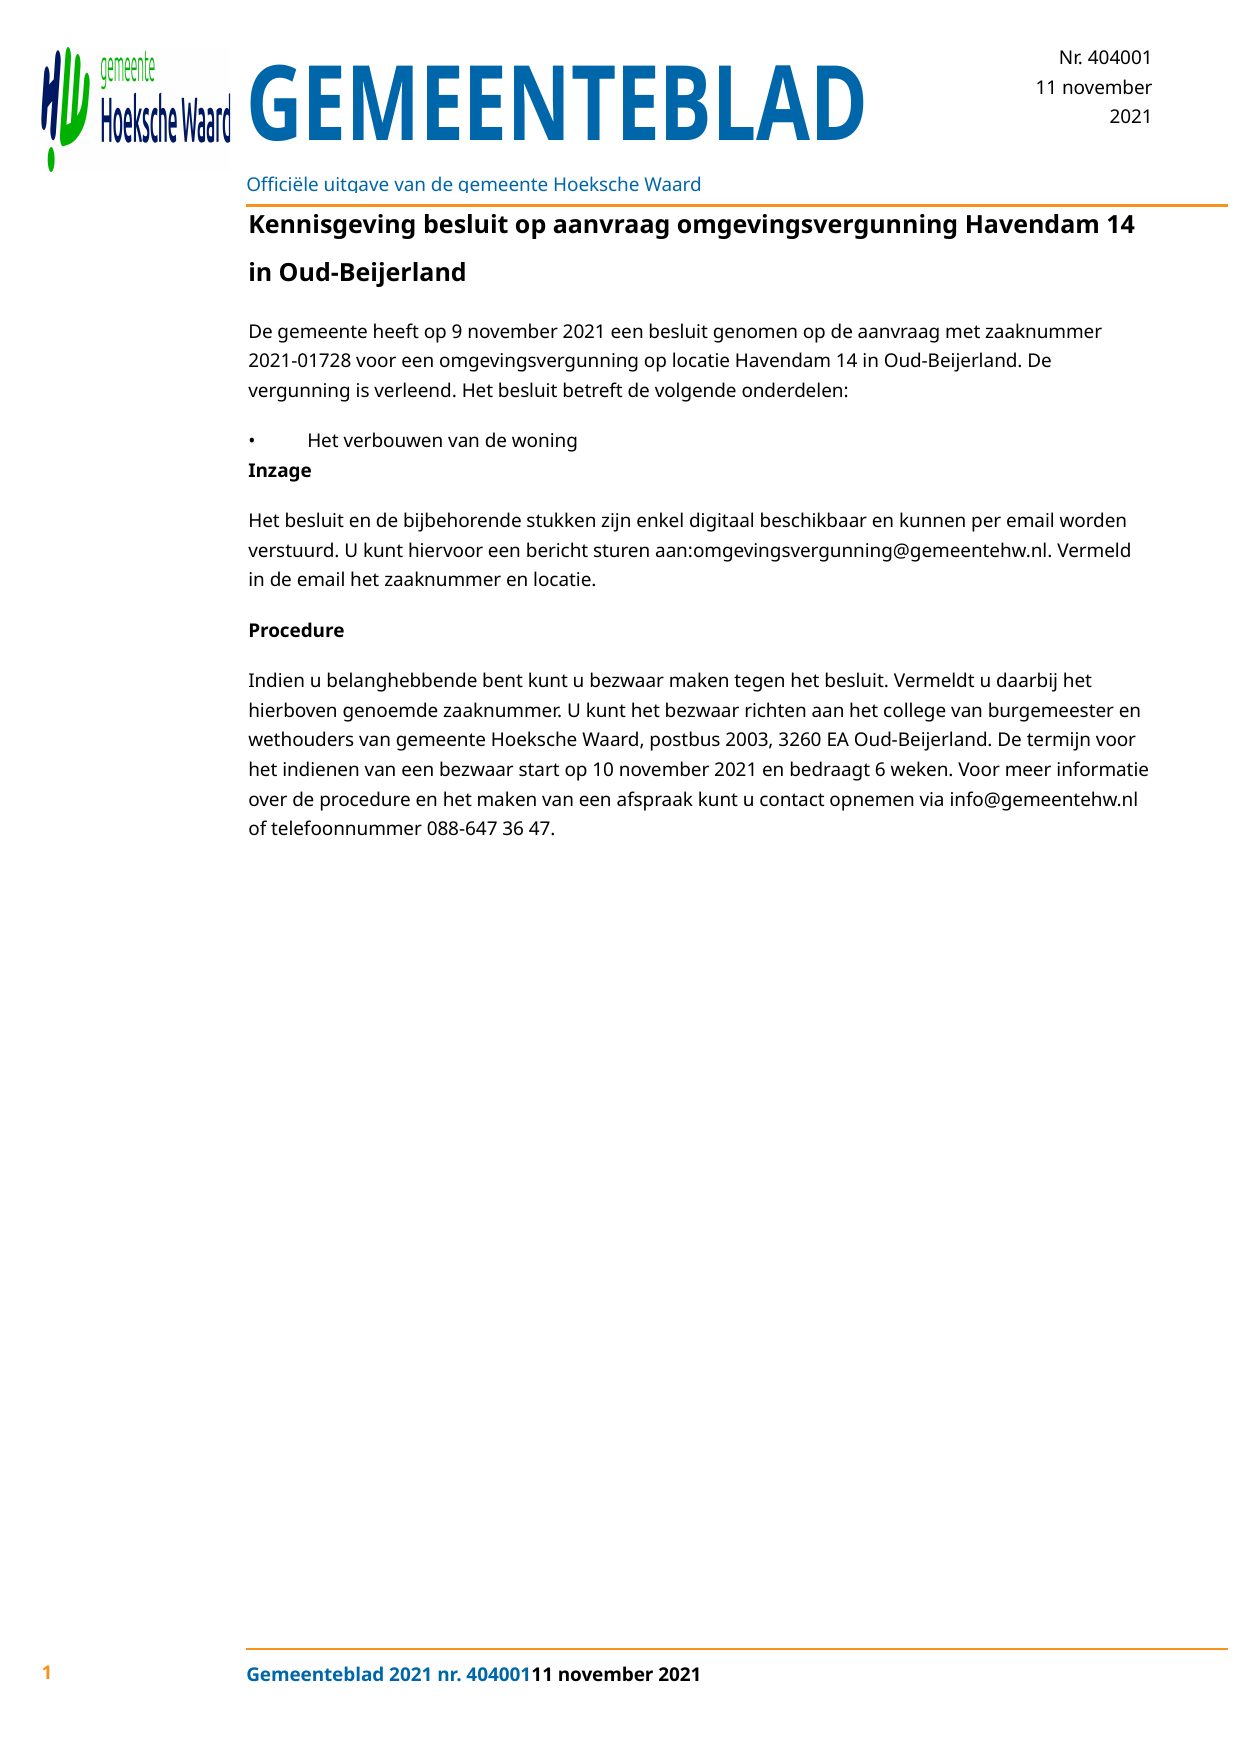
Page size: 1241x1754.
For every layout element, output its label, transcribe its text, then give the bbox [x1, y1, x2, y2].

text Indien u belanghebbende bent kunt u bezwaar maken tegen het besluit. Vermeldt u daarbij het hierboven genoemde zaaknummer. U kunt het bezwaar richten aan het college van burgemeester en wethouders van gemeente Hoeksche Waard, postbus 2003, 3260 EA Oud-Beijerland. De termijn voor het indienen van een bezwaar start op 10 november 2021 en bedraagt 6 weken. Voor meer informatie over de procedure en het maken van een afspraak kunt u contact opnemen via info@gemeentehw.nl of telefoonnummer 088-647 36 47. [248, 667, 1152, 841]
text Kennisgeving besluit op aanvraag omgevingsvergunning Havendam 14 in Oud-Beijerland [248, 207, 1152, 288]
text Procedure [248, 617, 1152, 643]
text Het besluit en de bijbehorende stukken zijn enkel digitaal beschikbaar en kunnen per email worden verstuurd. U kunt hiervoor een bericht sturen aan:omgevingsvergunning@gemeentehw.nl. Vermeld in de email het zaaknummer en locatie. [248, 507, 1152, 592]
picture [41, 47, 231, 172]
text De gemeente heeft op 9 november 2021 een besluit genomen op de aanvraag met zaaknummer 2021-01728 voor een omgevingsvergunning op locatie Havendam 14 in Oud-Beijerland. De vergunning is verleend. Het besluit betreft de volgende onderdelen: [248, 318, 1152, 403]
text Inzage [248, 457, 1152, 483]
list Het verbouwen van de woning [248, 427, 1152, 453]
